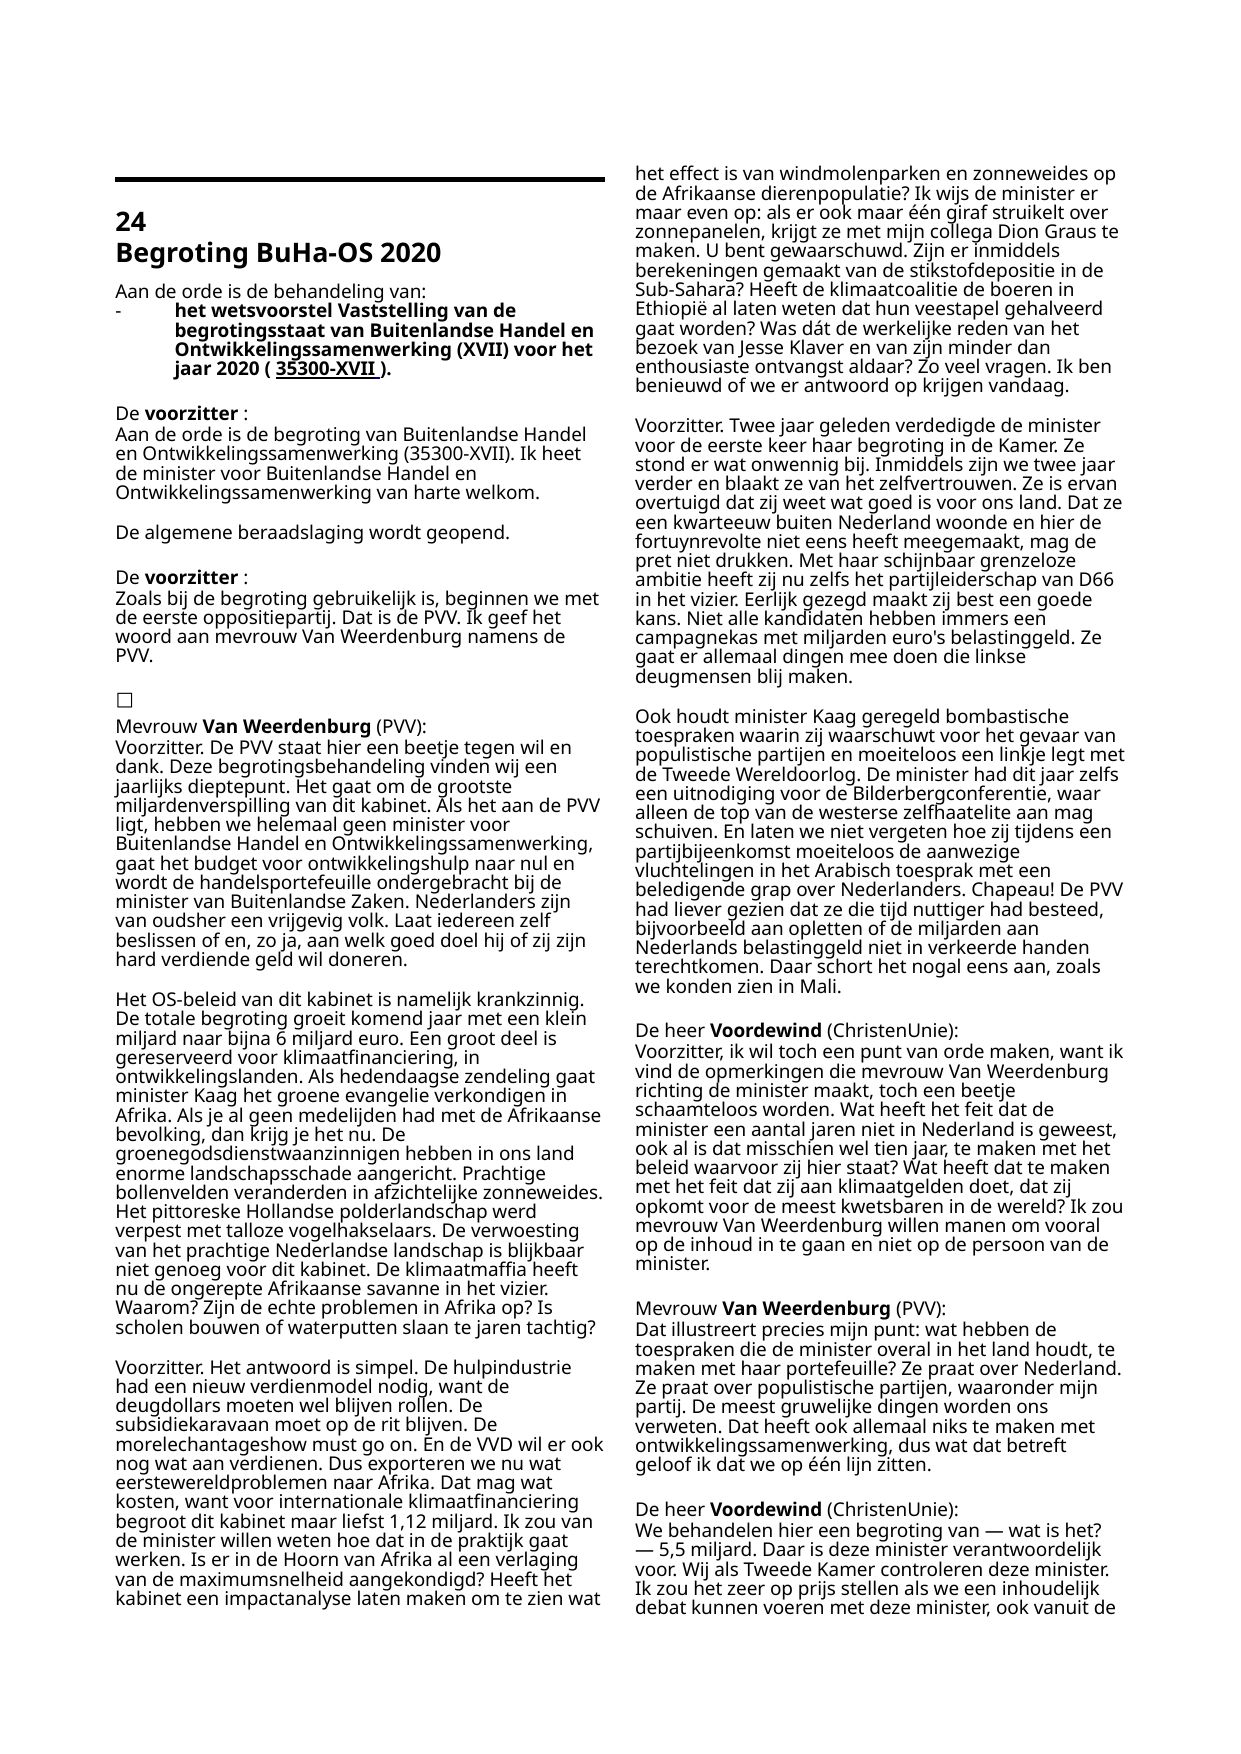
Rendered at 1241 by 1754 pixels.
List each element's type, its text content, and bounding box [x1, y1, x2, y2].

text Het OS-beleid van dit kabinet is namelijk krankzinnig. De totale begroting groeit komend jaar met een klein miljard naar bijna 6 miljard euro. Een groot deel is gereserveerd voor klimaatfinanciering, in ontwikkelingslanden. Als hedendaagse zendeling gaat minister Kaag het groene evangelie verkondigen in Afrika. Als je al geen medelijden had met de Afrikaanse bevolking, dan krijg je het nu. De groenegodsdienstwaanzinnigen hebben in ons land enorme landschapsschade aangericht. Prachtige bollenvelden veranderden in afzichtelijke zonneweides. Het pittoreske Hollandse polderlandschap werd verpest met talloze vogelhakselaars. De verwoesting van het prachtige Nederlandse landschap is blijkbaar niet genoeg voor dit kabinet. De klimaatmaffia heeft nu de ongerepte Afrikaanse savanne in het vizier. Waarom? Zijn de echte problemen in Afrika op? Is scholen bouwen of waterputten slaan te jaren tachtig? [115, 991, 605, 1338]
text De heer Voordewind (ChristenUnie): [635, 1018, 1125, 1043]
text De voorzitter : [115, 564, 605, 590]
text Ook houdt minister Kaag geregeld bombastische toespraken waarin zij waarschuwt voor het gevaar van populistische partijen en moeiteloos een linkje legt met de Tweede Wereldoorlog. De minister had dit jaar zelfs een uitnodiging voor de Bilderbergconferentie, waar alleen de top van de westerse zelfhaatelite aan mag schuiven. En laten we niet vergeten hoe zij tijdens een partijbijeenkomst moeiteloos de aanwezige vluchtelingen in het Arabisch toesprak met een beledigende grap over Nederlanders. Chapeau! De PVV had liever gezien dat ze die tijd nuttiger had besteed, bijvoorbeeld aan opletten of de miljarden aan Nederlands belastinggeld niet in verkeerde handen terechtkomen. Daar schort het nogal eens aan, zoals we konden zien in Mali. [635, 708, 1125, 997]
text Aan de orde is de behandeling van: [115, 283, 605, 302]
list het wetsvoorstel Vaststelling van de begrotingsstaat van Buitenlandse Handel en Ontwikkelingssamenwerking (XVII) voor het jaar 2020 ( 35300-XVII ). [115, 302, 605, 379]
text Mevrouw Van Weerdenburg (PVV): [635, 1296, 1125, 1321]
text De heer Voordewind (ChristenUnie): [635, 1496, 1125, 1522]
text Aan de orde is de begroting van Buitenlandse Handel en Ontwikkelingssamenwerking (35300-XVII). Ik heet de minister voor Buitenlandse Handel en Ontwikkelingssamenwerking van harte welkom. [115, 426, 605, 503]
text Dat illustreert precies mijn punt: wat hebben de toespraken die de minister overal in het land houdt, te maken met haar portefeuille? Ze praat over Nederland. Ze praat over populistische partijen, waaronder mijn partij. De meest gruwelijke dingen worden ons verweten. Dat heeft ook allemaal niks te maken met ontwikkelingssamenwerking, dus wat dat betreft geloof ik dat we op één lijn zitten. [635, 1321, 1125, 1475]
text Voorzitter. Het antwoord is simpel. De hulpindustrie had een nieuw verdienmodel nodig, want de deugdollars moeten wel blijven rollen. De subsidiekaravaan moet op de rit blijven. De morelechantageshow must go on. En de VVD wil er ook nog wat aan verdienen. Dus exporteren we nu wat eerstewereldproblemen naar Afrika. Dat mag wat kosten, want voor internationale klimaatfinanciering begroot dit kabinet maar liefst 1,12 miljard. Ik zou van de minister willen weten hoe dat in de praktijk gaat werken. Is er in de Hoorn van Afrika al een verlaging van de maximumsnelheid aangekondigd? Heeft het kabinet een impactanalyse laten maken om te zien wat [115, 1359, 605, 1609]
text Voorzitter, ik wil toch een punt van orde maken, want ik vind de opmerkingen die mevrouw Van Weerdenburg richting de minister maakt, toch een beetje schaamteloos worden. Wat heeft het feit dat de minister een aantal jaren niet in Nederland is geweest, ook al is dat misschien wel tien jaar, te maken met het beleid waarvoor zij hier staat? Wat heeft dat te maken met het feit dat zij aan klimaatgelden doet, dat zij opkomt voor de meest kwetsbaren in de wereld? Ik zou mevrouw Van Weerdenburg willen manen om vooral op de inhoud in te gaan en niet op de persoon van de minister. [635, 1043, 1125, 1275]
text We behandelen hier een begroting van — wat is het? — 5,5 miljard. Daar is deze minister verantwoordelijk voor. Wij als Tweede Kamer controleren deze minister. Ik zou het zeer op prijs stellen als we een inhoudelijk debat kunnen voeren met deze minister, ook vanuit de [635, 1522, 1125, 1618]
text Begroting BuHa-OS 2020 [115, 239, 605, 283]
text De voorzitter : [115, 400, 605, 426]
text Zoals bij de begroting gebruikelijk is, beginnen we met de eerste oppositiepartij. Dat is de PVV. Ik geef het woord aan mevrouw Van Weerdenburg namens de PVV. [115, 590, 605, 667]
text Voorzitter. De PVV staat hier een beetje tegen wil en dank. Deze begrotingsbehandeling vinden wij een jaarlijks dieptepunt. Het gaat om de grootste miljardenverspilling van dit kabinet. Als het aan de PVV ligt, hebben we helemaal geen minister voor Buitenlandse Handel en Ontwikkelingssamenwerking, gaat het budget voor ontwikkelingshulp naar nul en wordt de handelsportefeuille ondergebracht bij de minister van Buitenlandse Zaken. Nederlanders zijn van oudsher een vrijgevig volk. Laat iedereen zelf beslissen of en, zo ja, aan welk goed doel hij of zij zijn hard verdiende geld wil doneren. [115, 739, 605, 970]
text De algemene beraadslaging wordt geopend. [115, 524, 605, 543]
text Voorzitter. Twee jaar geleden verdedigde de minister voor de eerste keer haar begroting in de Kamer. Ze stond er wat onwennig bij. Inmiddels zijn we twee jaar verder en blaakt ze van het zelfvertrouwen. Ze is ervan overtuigd dat zij weet wat goed is voor ons land. Dat ze een kwarteeuw buiten Nederland woonde en hier de fortuynrevolte niet eens heeft meegemaakt, mag de pret niet drukken. Met haar schijnbaar grenzeloze ambitie heeft zij nu zelfs het partijleiderschap van D66 in het vizier. Eerlijk gezegd maakt zij best een goede kans. Niet alle kandidaten hebben immers een campagnekas met miljarden euro's belastinggeld. Ze gaat er allemaal dingen mee doen die linkse deugmensen blij maken. [635, 417, 1125, 687]
text Mevrouw Van Weerdenburg (PVV): [115, 713, 605, 739]
text 24 [115, 203, 605, 239]
text het effect is van windmolenparken en zonneweides op de Afrikaanse dierenpopulatie? Ik wijs de minister er maar even op: als er ook maar één giraf struikelt over zonnepanelen, krijgt ze met mijn collega Dion Graus te maken. U bent gewaarschuwd. Zijn er inmiddels berekeningen gemaakt van de stikstofdepositie in de Sub-Sahara? Heeft de klimaatcoalitie de boeren in Ethiopië al laten weten dat hun veestapel gehalveerd gaat worden? Was dát de werkelijke reden van het bezoek van Jesse Klaver en van zijn minder dan enthousiaste ontvangst aldaar? Zo veel vragen. Ik ben benieuwd of we er antwoord op krijgen vandaag. [635, 165, 1125, 397]
text ⬜ [115, 688, 605, 713]
